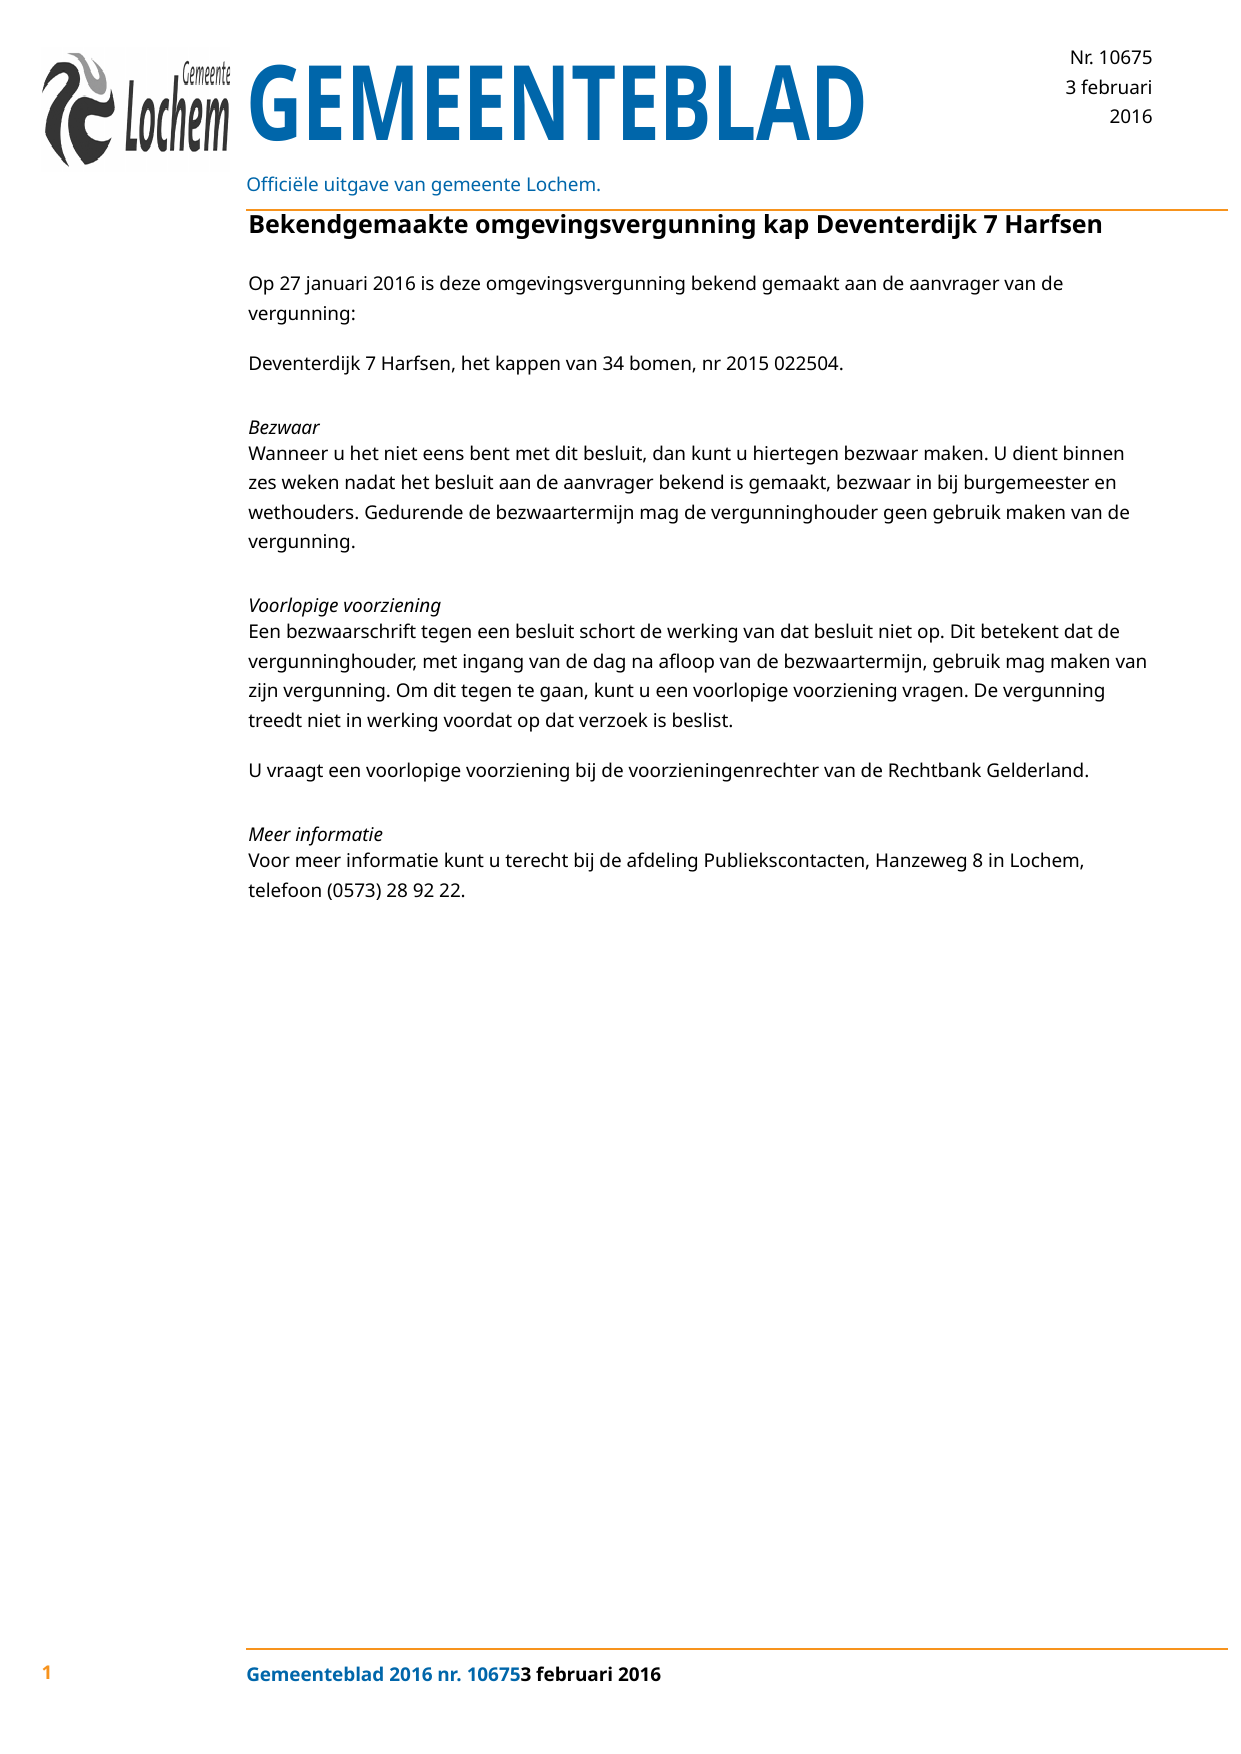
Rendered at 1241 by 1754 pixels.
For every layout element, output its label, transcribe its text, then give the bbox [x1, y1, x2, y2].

text Meer informatie [248, 822, 1152, 847]
text Wanneer u het niet eens bent met dit besluit, dan kunt u hiertegen bezwaar maken. U dient binnen zes weken nadat het besluit aan de aanvrager bekend is gemaakt, bezwaar in bij burgemeester en wethouders. Gedurende de bezwaartermijn mag de vergunninghouder geen gebruik maken van de vergunning. [248, 440, 1152, 554]
text U vraagt een voorlopige voorziening bij de voorzieningenrechter van de Rechtbank Gelderland. [248, 758, 1152, 783]
text Bezwaar [248, 414, 1152, 440]
picture [41, 47, 231, 172]
text Bekendgemaakte omgevingsvergunning kap Deventerdijk 7 Harfsen [248, 211, 1152, 241]
text Op 27 januari 2016 is deze omgevingsvergunning bekend gemaakt aan de aanvrager van de vergunning: [248, 270, 1152, 326]
text Voorlopige voorziening [248, 593, 1152, 618]
text Voor meer informatie kunt u terecht bij de afdeling Publiekscontacten, Hanzeweg 8 in Lochem, telefoon (0573) 28 92 22. [248, 847, 1152, 903]
text Deventerdijk 7 Harfsen, het kappen van 34 bomen, nr 2015 022504. [248, 350, 1152, 376]
text Een bezwaarschrift tegen een besluit schort de werking van dat besluit niet op. Dit betekent dat de vergunninghouder, met ingang van de dag na afloop van de bezwaartermijn, gebruik mag maken van zijn vergunning. Om dit tegen te gaan, kunt u een voorlopige voorziening vragen. De vergunning treedt niet in werking voordat op dat verzoek is beslist. [248, 618, 1152, 733]
